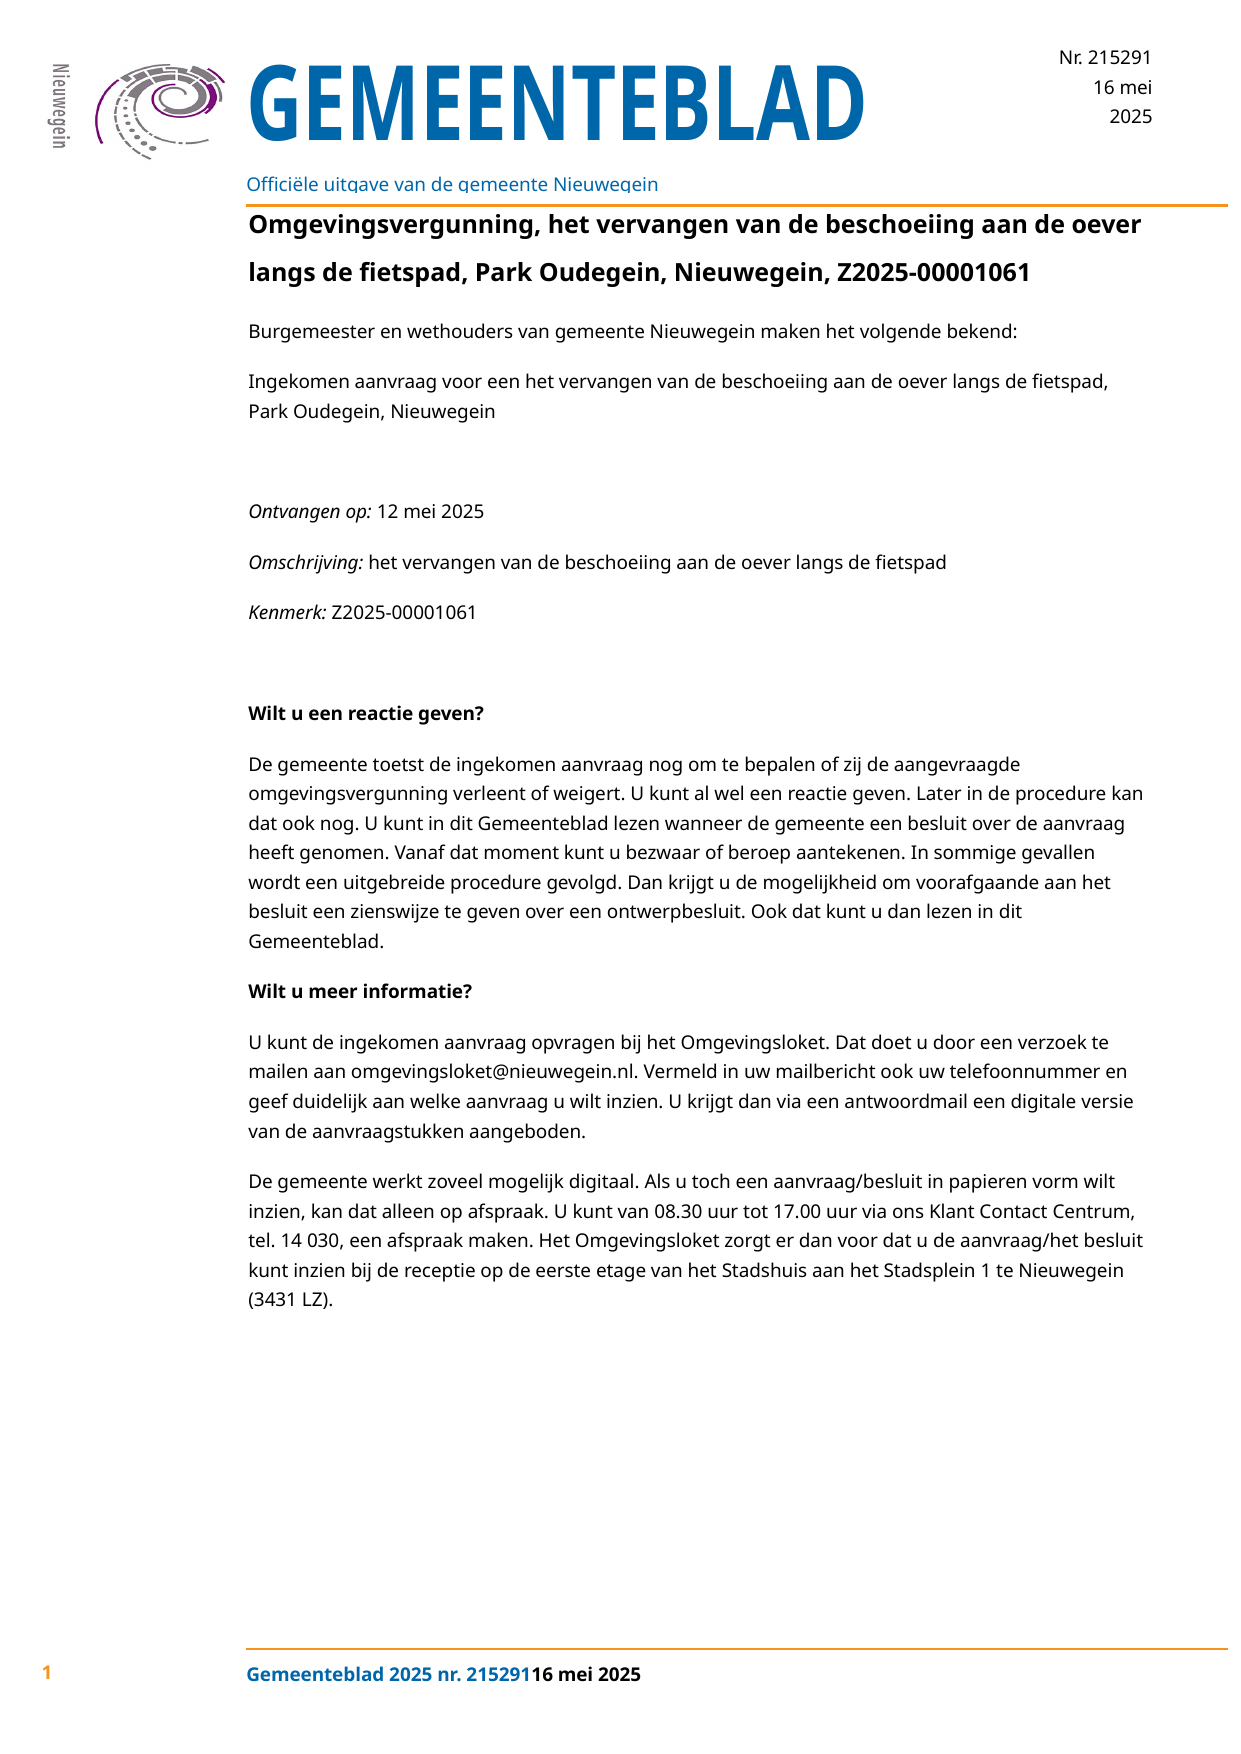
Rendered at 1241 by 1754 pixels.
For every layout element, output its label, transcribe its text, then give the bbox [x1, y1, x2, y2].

text Wilt u een reactie geven? [248, 700, 1152, 726]
text Omschrijving: het vervangen van de beschoeiing aan de oever langs de fietspad [248, 549, 1152, 575]
text Wilt u meer informatie? [248, 979, 1152, 1004]
text Burgemeester en wethouders van gemeente Nieuwegein maken het volgende bekend: [248, 318, 1152, 344]
text Ingekomen aanvraag voor een het vervangen van de beschoeiing aan de oever langs de fietspad, Park Oudegein, Nieuwegein [248, 368, 1152, 424]
text Kenmerk: Z2025-00001061 [248, 599, 1152, 625]
text Ontvangen op: 12 mei 2025 [248, 499, 1152, 524]
text De gemeente werkt zoveel mogelijk digitaal. Als u toch een aanvraag/besluit in papieren vorm wilt inzien, kan dat alleen op afspraak. U kunt van 08.30 uur tot 17.00 uur via ons Klant Contact Centrum, tel. 14 030, een afspraak maken. Het Omgevingsloket zorgt er dan voor dat u de aanvraag/het besluit kunt inzien bij de receptie op de eerste etage van het Stadshuis aan het Stadsplein 1 te Nieuwegein (3431 LZ). [248, 1168, 1152, 1312]
text De gemeente toetst de ingekomen aanvraag nog om te bepalen of zij de aangevraagde omgevingsvergunning verleent of weigert. U kunt al wel een reactie geven. Later in de procedure kan dat ook nog. U kunt in dit Gemeenteblad lezen wanneer de gemeente een besluit over de aanvraag heeft genomen. Vanaf dat moment kunt u bezwaar of beroep aantekenen. In sommige gevallen wordt een uitgebreide procedure gevolgd. Dan krijgt u de mogelijkheid om voorafgaande aan het besluit een zienswijze te geven over een ontwerpbesluit. Ook dat kunt u dan lezen in dit Gemeenteblad. [248, 751, 1152, 954]
picture [41, 47, 231, 172]
text Omgevingsvergunning, het vervangen van de beschoeiing aan de oever langs de fietspad, Park Oudegein, Nieuwegein, Z2025-00001061 [248, 207, 1152, 288]
text U kunt de ingekomen aanvraag opvragen bij het Omgevingsloket. Dat doet u door een verzoek te mailen aan omgevingsloket@nieuwegein.nl. Vermeld in uw mailbericht ook uw telefoonnummer en geef duidelijk aan welke aanvraag u wilt inzien. U krijgt dan via een antwoordmail een digitale versie van de aanvraagstukken aangeboden. [248, 1029, 1152, 1144]
